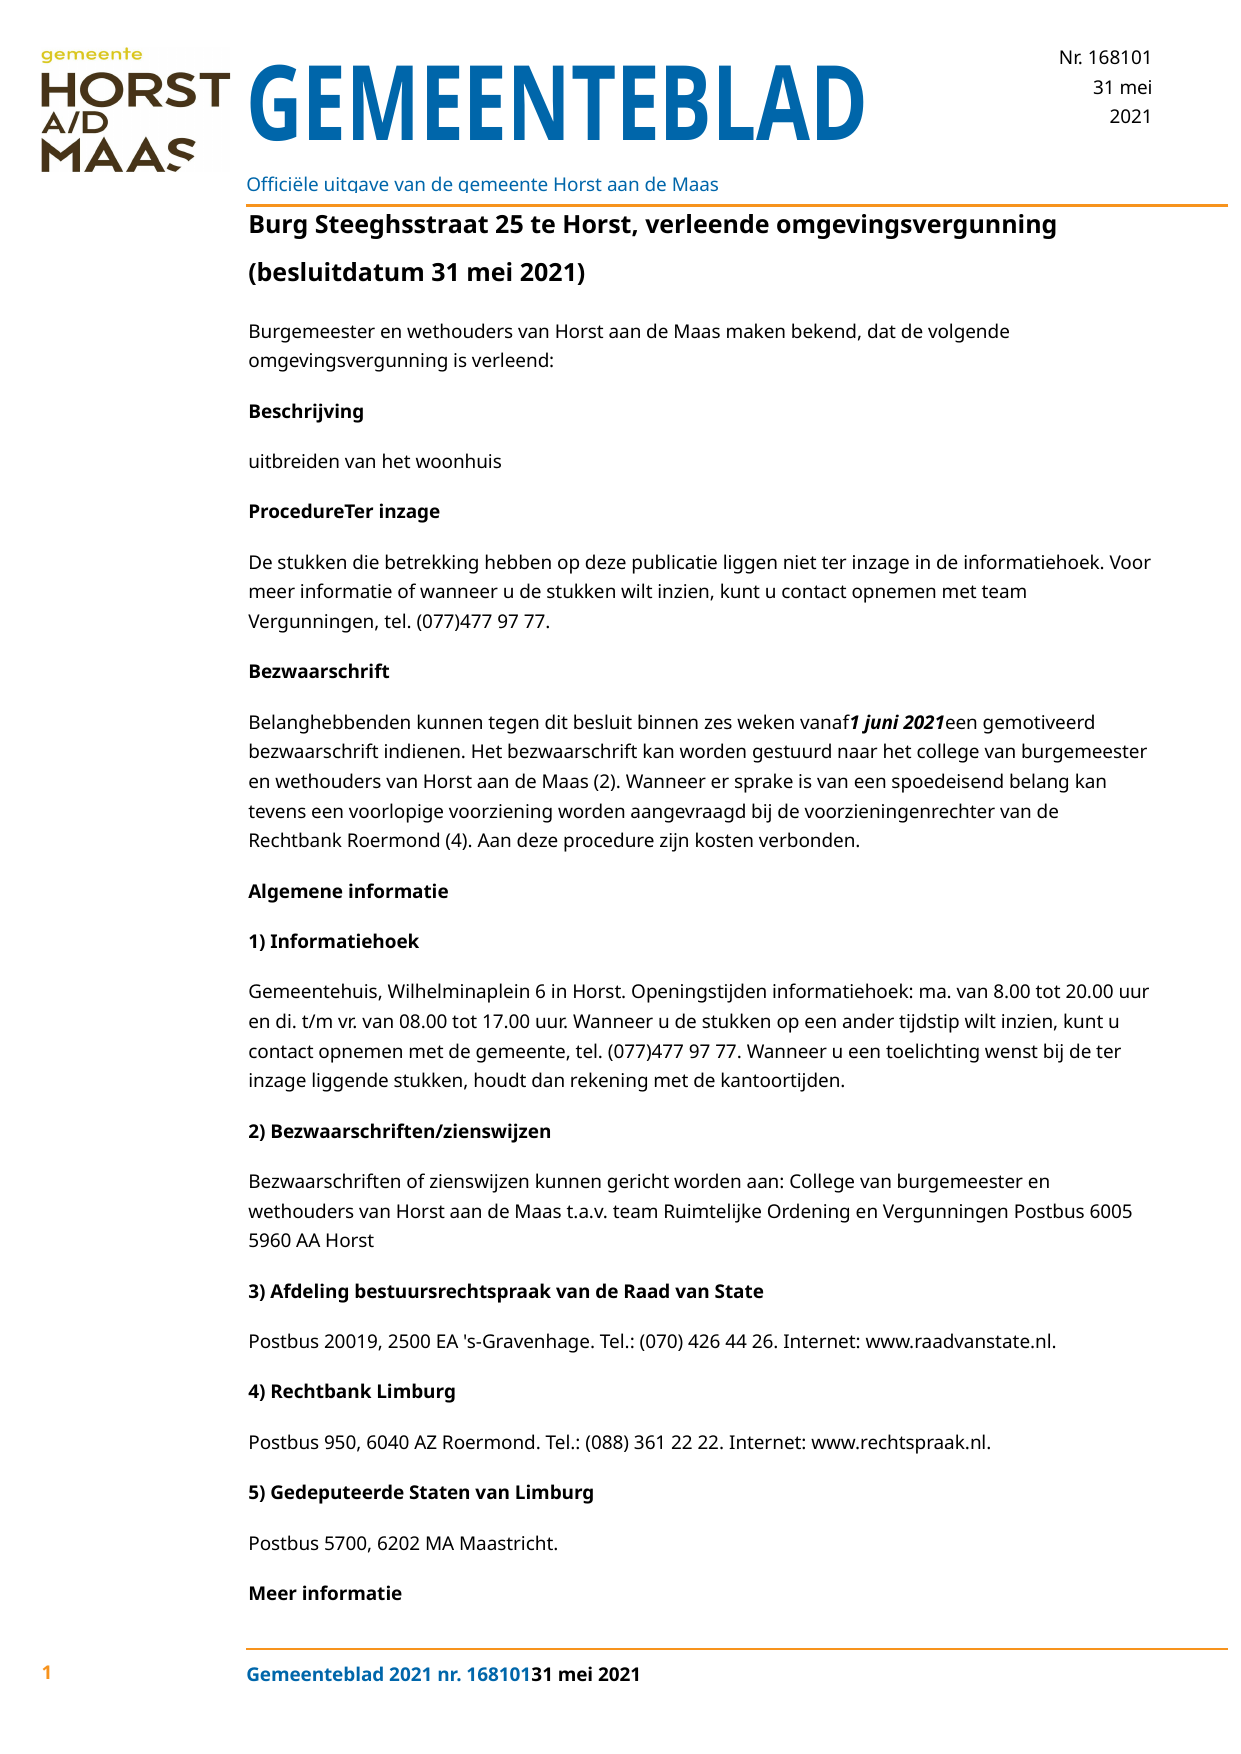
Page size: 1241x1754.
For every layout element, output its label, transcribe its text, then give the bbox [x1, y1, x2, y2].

text Meer informatie [248, 1580, 1152, 1606]
text Algemene informatie [248, 878, 1152, 904]
text 4) Rechtbank Limburg [248, 1379, 1152, 1404]
text Burg Steeghsstraat 25 te Horst, verleende omgevingsvergunning (besluitdatum 31 mei 2021) [248, 207, 1152, 288]
text Beschrijving [248, 398, 1152, 424]
picture [41, 47, 231, 172]
text De stukken die betrekking hebben op deze publicatie liggen niet ter inzage in de informatiehoek. Voor meer informatie of wanneer u de stukken wilt inzien, kunt u contact opnemen met team Vergunningen, tel. (077)477 97 77. [248, 549, 1152, 634]
text Bezwaarschrift [248, 659, 1152, 684]
text 5) Gedeputeerde Staten van Limburg [248, 1479, 1152, 1505]
text Bezwaarschriften of zienswijzen kunnen gericht worden aan: College van burgemeester en wethouders van Horst aan de Maas t.a.v. team Ruimtelijke Ordening en Vergunningen Postbus 6005 5960 AA Horst [248, 1168, 1152, 1253]
text Burgemeester en wethouders van Horst aan de Maas maken bekend, dat de volgende omgevingsvergunning is verleend: [248, 318, 1152, 373]
text Gemeentehuis, Wilhelminaplein 6 in Horst. Openingstijden informatiehoek: ma. van 8.00 tot 20.00 uur en di. t/m vr. van 08.00 tot 17.00 uur. Wanneer u de stukken op een ander tijdstip wilt inzien, kunt u contact opnemen met de gemeente, tel. (077)477 97 77. Wanneer u een toelichting wenst bij de ter inzage liggende stukken, houdt dan rekening met de kantoortijden. [248, 979, 1152, 1093]
text ProcedureTer inzage [248, 499, 1152, 524]
text Belanghebbenden kunnen tegen dit besluit binnen zes weken vanaf1 juni 2021een gemotiveerd bezwaarschrift indienen. Het bezwaarschrift kan worden gestuurd naar het college van burgemeester en wethouders van Horst aan de Maas (2). Wanneer er sprake is van een spoedeisend belang kan tevens een voorlopige voorziening worden aangevraagd bij de voorzieningenrechter van de Rechtbank Roermond (4). Aan deze procedure zijn kosten verbonden. [248, 709, 1152, 853]
text 1) Informatiehoek [248, 928, 1152, 954]
text uitbreiden van het woonhuis [248, 448, 1152, 474]
text Postbus 20019, 2500 EA 's-Gravenhage. Tel.: (070) 426 44 26. Internet: www.raadvanstate.nl. [248, 1328, 1152, 1354]
text Postbus 950, 6040 AZ Roermond. Tel.: (088) 361 22 22. Internet: www.rechtspraak.nl. [248, 1429, 1152, 1455]
text Postbus 5700, 6202 MA Maastricht. [248, 1530, 1152, 1556]
text 2) Bezwaarschriften/zienswijzen [248, 1118, 1152, 1144]
text 3) Afdeling bestuursrechtspraak van de Raad van State [248, 1278, 1152, 1304]
